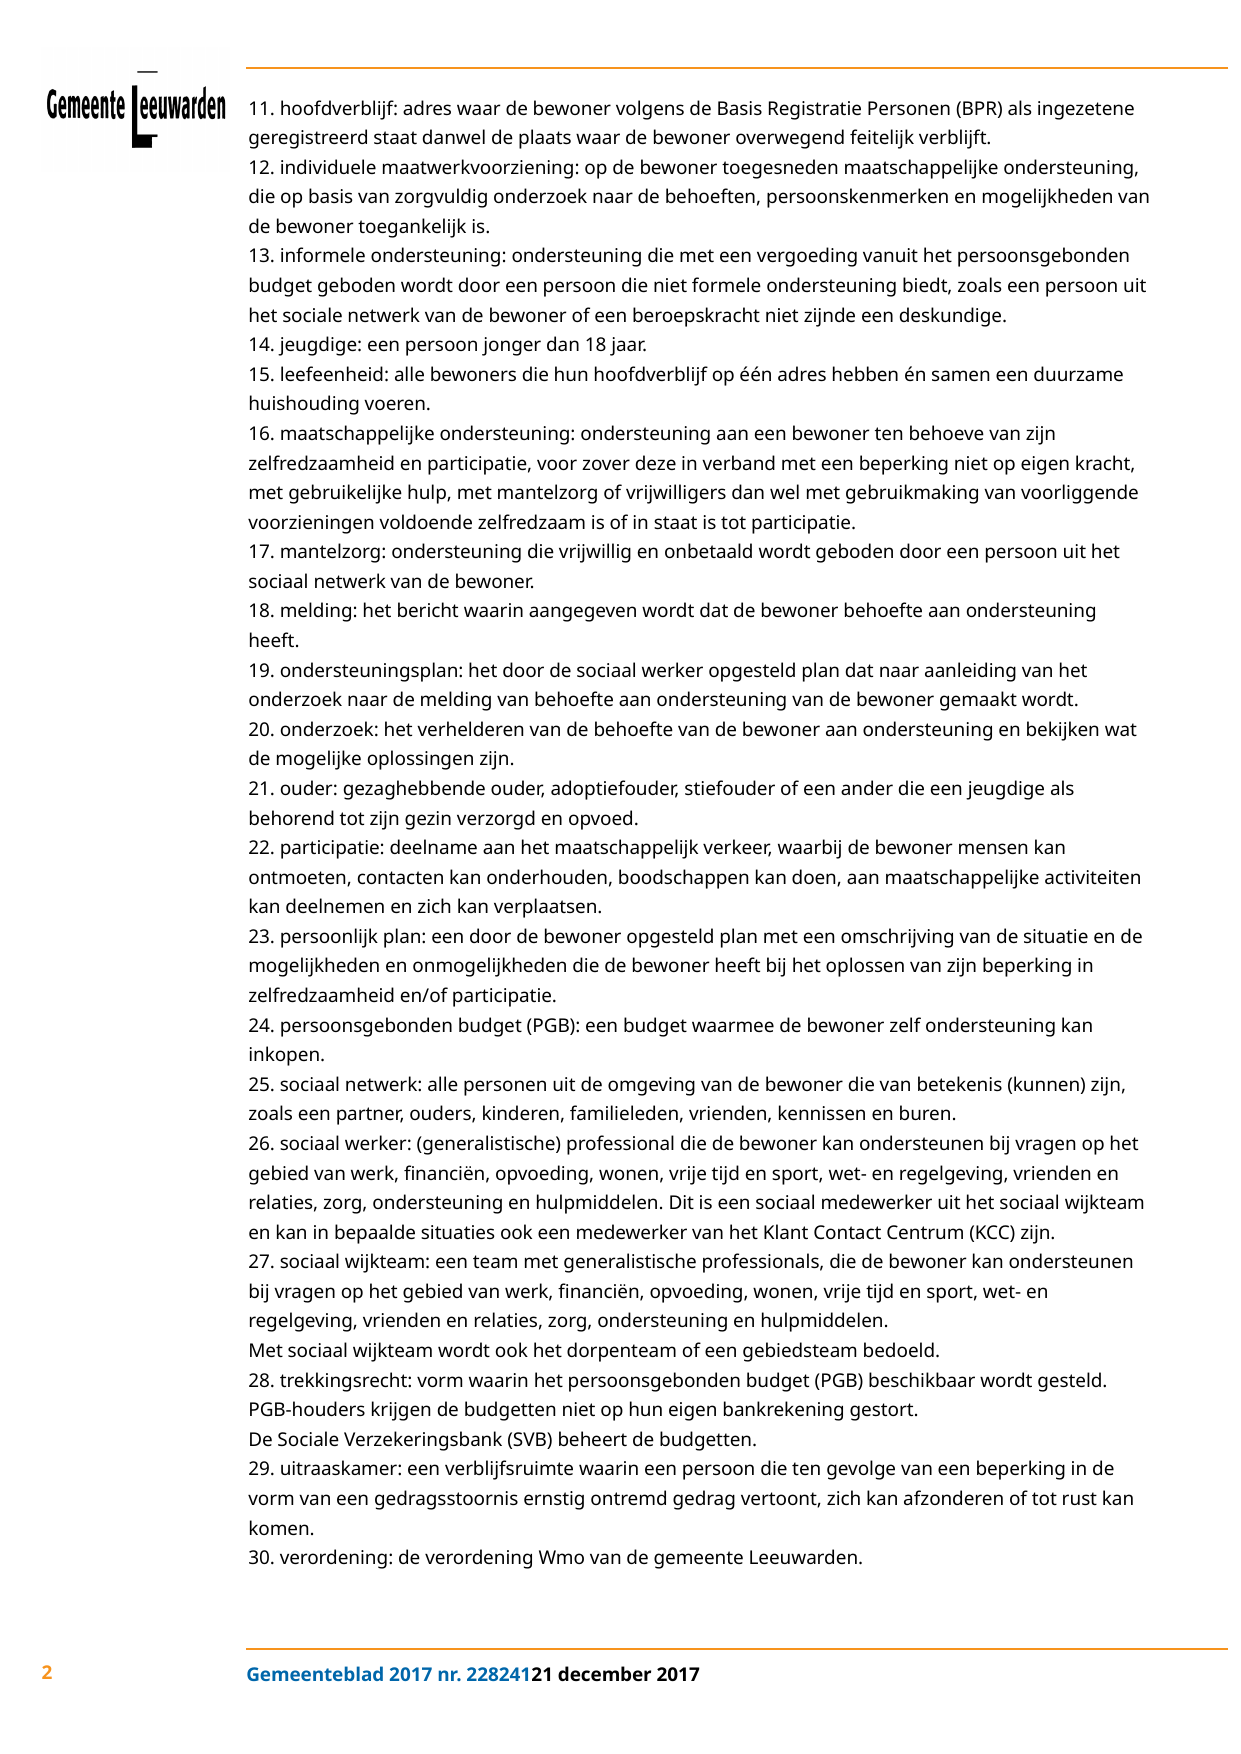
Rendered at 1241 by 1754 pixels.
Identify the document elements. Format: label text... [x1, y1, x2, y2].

text 21. ouder: gezaghebbende ouder, adoptiefouder, stiefouder of een ander die een jeugdige als behorend tot zijn gezin verzorgd en opvoed. [248, 775, 1152, 831]
text 19. ondersteuningsplan: het door de sociaal werker opgesteld plan dat naar aanleiding van het onderzoek naar de melding van behoefte aan ondersteuning van de bewoner gemaakt wordt. [248, 657, 1152, 712]
text 18. melding: het bericht waarin aangegeven wordt dat de bewoner behoefte aan ondersteuning heeft. [248, 598, 1152, 653]
text 12. individuele maatwerkvoorziening: op de bewoner toegesneden maatschappelijke ondersteuning, die op basis van zorgvuldig onderzoek naar de behoeften, persoonskenmerken en mogelijkheden van de bewoner toegankelijk is. [248, 154, 1152, 239]
text 13. informele ondersteuning: ondersteuning die met een vergoeding vanuit het persoonsgebonden budget geboden wordt door een persoon die niet formele ondersteuning biedt, zoals een persoon uit het sociale netwerk van de bewoner of een beroepskracht niet zijnde een deskundige. [248, 243, 1152, 328]
text 14. jeugdige: een persoon jonger dan 18 jaar. [248, 331, 1152, 357]
text 25. sociaal netwerk: alle personen uit de omgeving van de bewoner die van betekenis (kunnen) zijn, zoals een partner, ouders, kinderen, familieleden, vrienden, kennissen en buren. [248, 1071, 1152, 1126]
text 11. hoofdverblijf: adres waar de bewoner volgens de Basis Registratie Personen (BPR) als ingezetene geregistreerd staat danwel de plaats waar de bewoner overwegend feitelijk verblijft. [248, 95, 1152, 150]
picture [41, 47, 231, 172]
text 29. uitraaskamer: een verblijfsruimte waarin een persoon die ten gevolge van een beperking in de vorm van een gedragsstoornis ernstig ontremd gedrag vertoont, zich kan afzonderen of tot rust kan komen. [248, 1456, 1152, 1541]
text De Sociale Verzekeringsbank (SVB) beheert de budgetten. [248, 1426, 1152, 1452]
text 28. trekkingsrecht: vorm waarin het persoonsgebonden budget (PGB) beschikbaar wordt gesteld. PGB-houders krijgen de budgetten niet op hun eigen bankrekening gestort. [248, 1367, 1152, 1422]
text 24. persoonsgebonden budget (PGB): een budget waarmee de bewoner zelf ondersteuning kan inkopen. [248, 1012, 1152, 1067]
text 26. sociaal werker: (generalistische) professional die de bewoner kan ondersteunen bij vragen op het gebied van werk, financiën, opvoeding, wonen, vrije tijd en sport, wet- en regelgeving, vrienden en relaties, zorg, ondersteuning en hulpmiddelen. Dit is een sociaal medewerker uit het sociaal wijkteam en kan in bepaalde situaties ook een medewerker van het Klant Contact Centrum (KCC) zijn. [248, 1130, 1152, 1245]
text 15. leefeenheid: alle bewoners die hun hoofdverblijf op één adres hebben én samen een duurzame huishouding voeren. [248, 361, 1152, 416]
text 30. verordening: de verordening Wmo van de gemeente Leeuwarden. [248, 1544, 1152, 1570]
text 22. participatie: deelname aan het maatschappelijk verkeer, waarbij de bewoner mensen kan ontmoeten, contacten kan onderhouden, boodschappen kan doen, aan maatschappelijke activiteiten kan deelnemen en zich kan verplaatsen. [248, 834, 1152, 919]
text 27. sociaal wijkteam: een team met generalistische professionals, die de bewoner kan ondersteunen bij vragen op het gebied van werk, financiën, opvoeding, wonen, vrije tijd en sport, wet- en regelgeving, vrienden en relaties, zorg, ondersteuning en hulpmiddelen. [248, 1248, 1152, 1333]
text 23. persoonlijk plan: een door de bewoner opgesteld plan met een omschrijving van de situatie en de mogelijkheden en onmogelijkheden die de bewoner heeft bij het oplossen van zijn beperking in zelfredzaamheid en/of participatie. [248, 923, 1152, 1008]
text Met sociaal wijkteam wordt ook het dorpenteam of een gebiedsteam bedoeld. [248, 1337, 1152, 1363]
text 20. onderzoek: het verhelderen van de behoefte van de bewoner aan ondersteuning en bekijken wat de mogelijke oplossingen zijn. [248, 716, 1152, 771]
text 16. maatschappelijke ondersteuning: ondersteuning aan een bewoner ten behoeve van zijn zelfredzaamheid en participatie, voor zover deze in verband met een beperking niet op eigen kracht, met gebruikelijke hulp, met mantelzorg of vrijwilligers dan wel met gebruikmaking van voorliggende voorzieningen voldoende zelfredzaam is of in staat is tot participatie. [248, 420, 1152, 535]
text 17. mantelzorg: ondersteuning die vrijwillig en onbetaald wordt geboden door een persoon uit het sociaal netwerk van de bewoner. [248, 538, 1152, 594]
